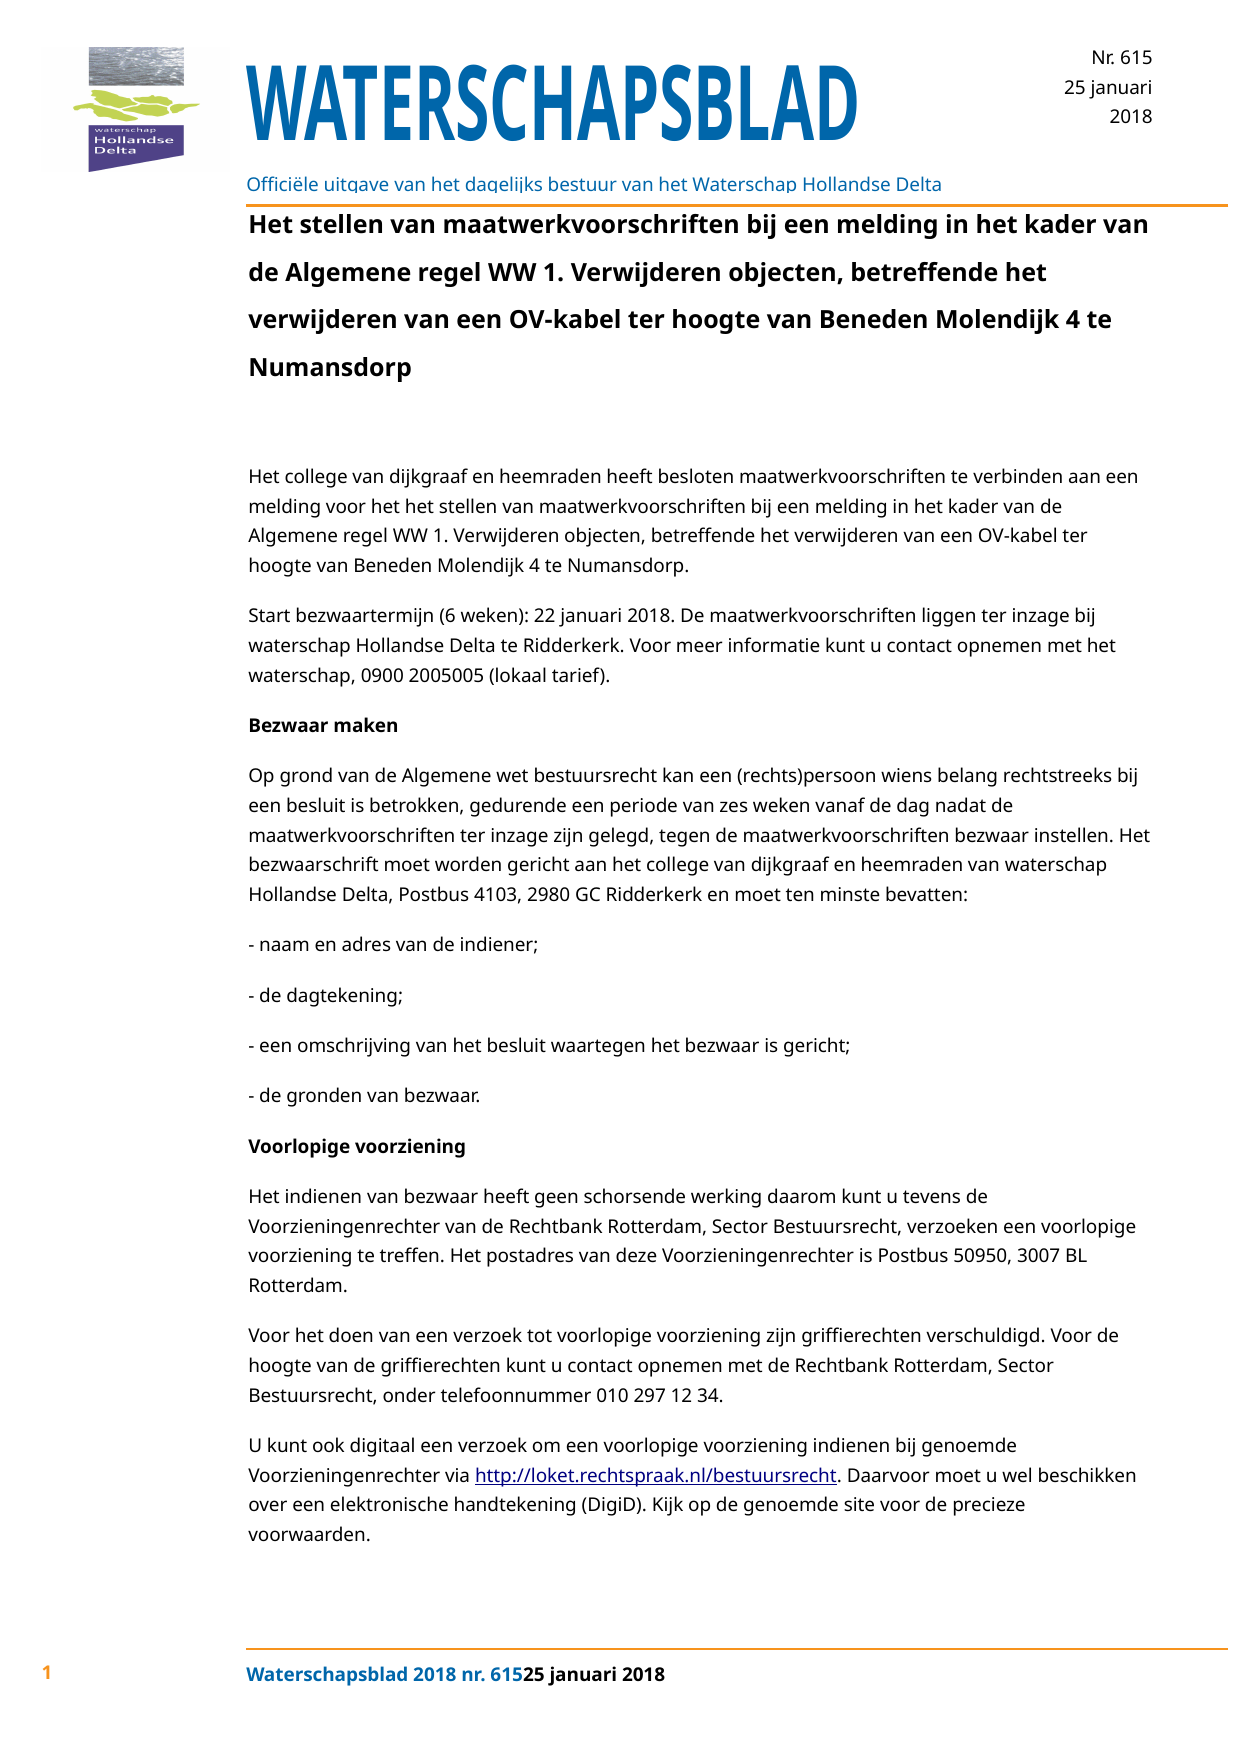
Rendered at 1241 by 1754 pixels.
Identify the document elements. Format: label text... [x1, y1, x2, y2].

text Bezwaar maken [248, 712, 1152, 738]
text U kunt ook digitaal een verzoek om een voorlopige voorziening indienen bij genoemde Voorzieningenrechter via http://loket.rechtspraak.nl/bestuursrecht. Daarvoor moet u wel beschikken over een elektronische handtekening (DigiD). Kijk op de genoemde site voor de precieze voorwaarden. [248, 1432, 1152, 1547]
text Op grond van de Algemene wet bestuursrecht kan een (rechts)persoon wiens belang rechtstreeks bij een besluit is betrokken, gedurende een periode van zes weken vanaf de dag nadat de maatwerkvoorschriften ter inzage zijn gelegd, tegen de maatwerkvoorschriften bezwaar instellen. Het bezwaarschrift moet worden gericht aan het college van dijkgraaf en heemraden van waterschap Hollandse Delta, Postbus 4103, 2980 GC Ridderkerk en moet ten minste bevatten: [248, 763, 1152, 907]
text Voorlopige voorziening [248, 1133, 1152, 1159]
text Voor het doen van een verzoek tot voorlopige voorziening zijn griffierechten verschuldigd. Voor de hoogte van de griffierechten kunt u contact opnemen met de Rechtbank Rotterdam, Sector Bestuursrecht, onder telefoonnummer 010 297 12 34. [248, 1323, 1152, 1408]
text Start bezwaartermijn (6 weken): 22 januari 2018. De maatwerkvoorschriften liggen ter inzage bij waterschap Hollandse Delta te Ridderkerk. Voor meer informatie kunt u contact opnemen met het waterschap, 0900 2005005 (lokaal tarief). [248, 603, 1152, 688]
text Het stellen van maatwerkvoorschriften bij een melding in het kader van de Algemene regel WW 1. Verwijderen objecten, betreffende het verwijderen van een OV-kabel ter hoogte van Beneden Molendijk 4 te Numansdorp [248, 207, 1152, 384]
text Het indienen van bezwaar heeft geen schorsende werking daarom kunt u tevens de Voorzieningenrechter van de Rechtbank Rotterdam, Sector Bestuursrecht, verzoeken een voorlopige voorziening te treffen. Het postadres van deze Voorzieningenrechter is Postbus 50950, 3007 BL Rotterdam. [248, 1183, 1152, 1298]
text - naam en adres van de indiener; [248, 931, 1152, 957]
text Het college van dijkgraaf en heemraden heeft besloten maatwerkvoorschriften te verbinden aan een melding voor het het stellen van maatwerkvoorschriften bij een melding in het kader van de Algemene regel WW 1. Verwijderen objecten, betreffende het verwijderen van een OV-kabel ter hoogte van Beneden Molendijk 4 te Numansdorp. [248, 463, 1152, 578]
picture [41, 47, 231, 172]
text - de gronden van bezwaar. [248, 1083, 1152, 1108]
text - een omschrijving van het besluit waartegen het bezwaar is gericht; [248, 1032, 1152, 1058]
text - de dagtekening; [248, 982, 1152, 1008]
